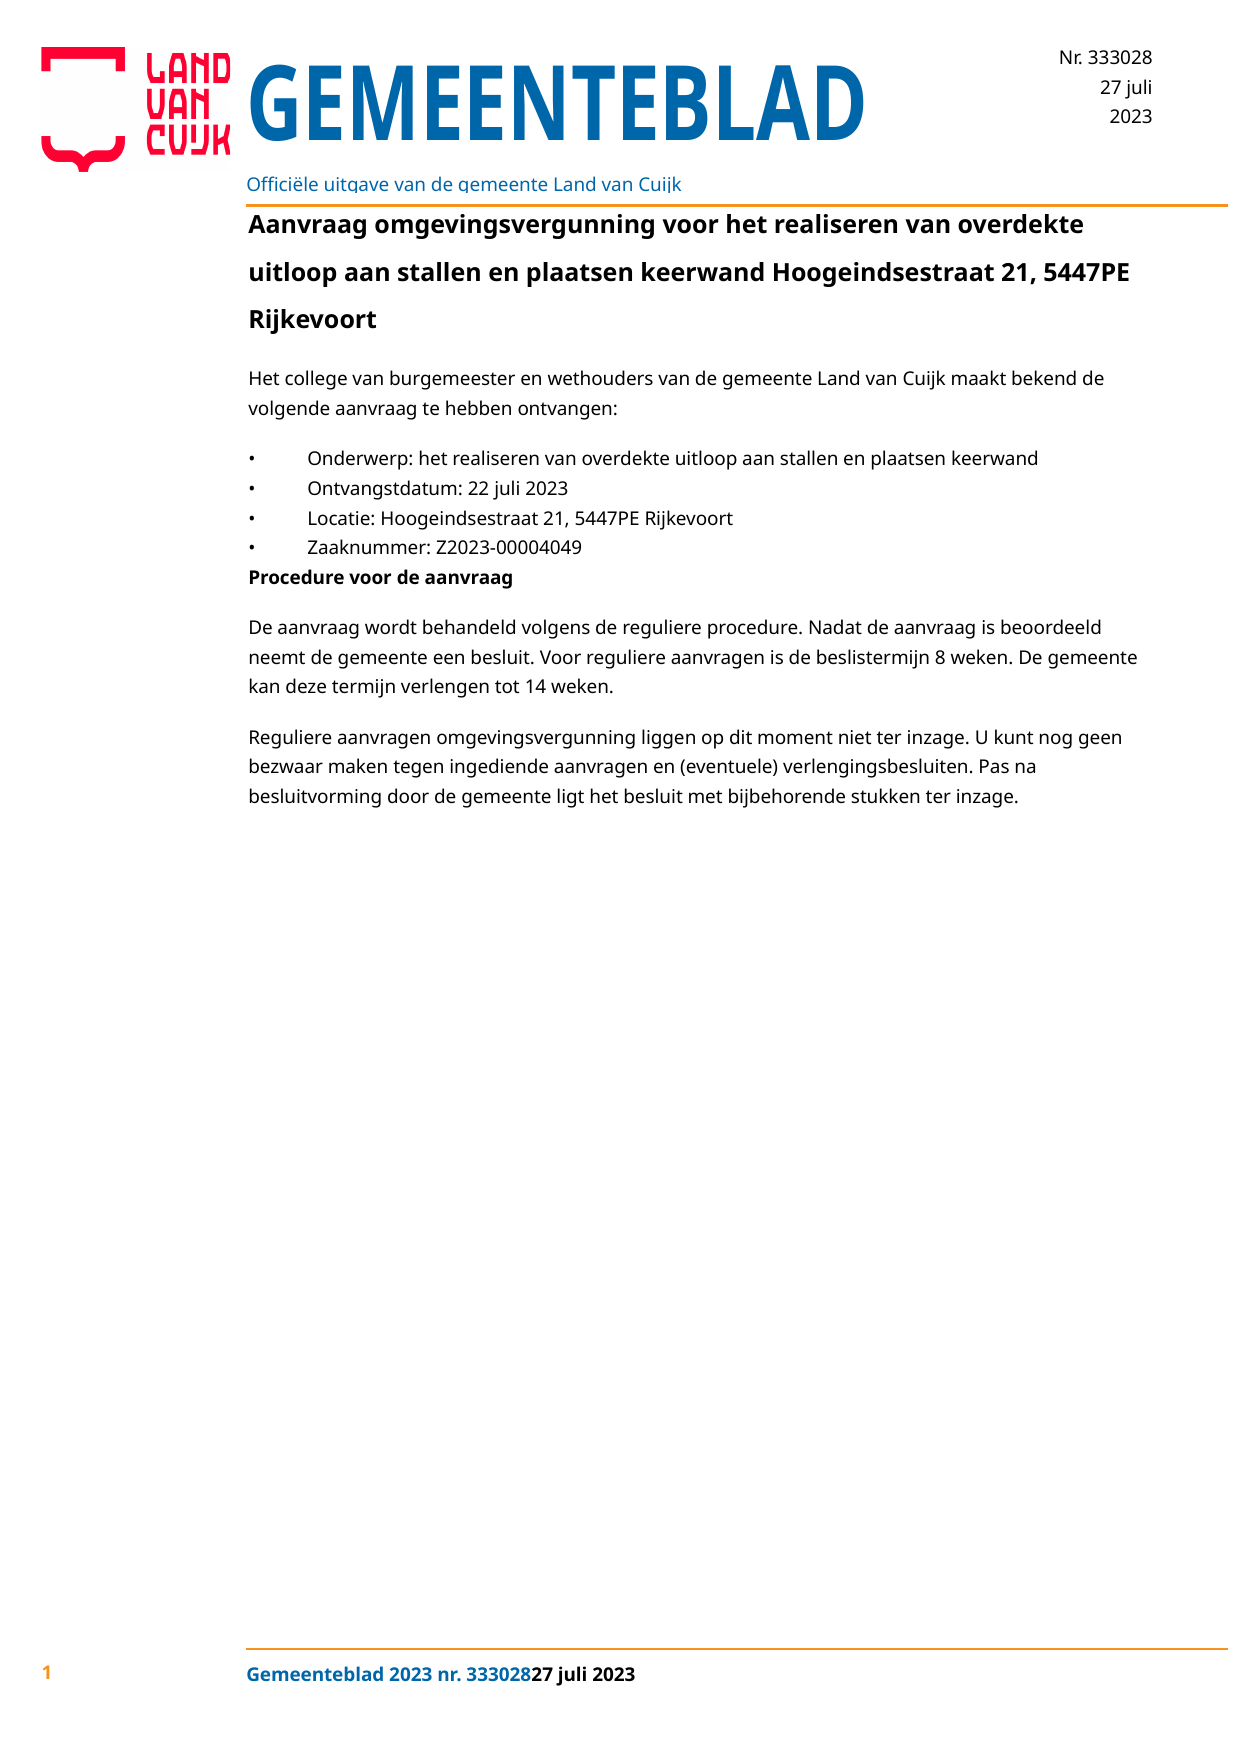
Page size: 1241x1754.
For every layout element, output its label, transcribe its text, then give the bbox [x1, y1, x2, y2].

list Ontvangstdatum: 22 juli 2023 [248, 475, 1152, 501]
text Het college van burgemeester en wethouders van de gemeente Land van Cuijk maakt bekend de volgende aanvraag te hebben ontvangen: [248, 366, 1152, 421]
list Onderwerp: het realiseren van overdekte uitloop aan stallen en plaatsen keerwand [248, 446, 1152, 471]
text Procedure voor de aanvraag [248, 564, 1152, 589]
list Locatie: Hoogeindsestraat 21, 5447PE Rijkevoort [248, 505, 1152, 530]
text Reguliere aanvragen omgevingsvergunning liggen op dit moment niet ter inzage. U kunt nog geen bezwaar maken tegen ingediende aanvragen en (eventuele) verlengingsbesluiten. Pas na besluitvorming door de gemeente ligt het besluit met bijbehorende stukken ter inzage. [248, 724, 1152, 809]
list Zaaknummer: Z2023-00004049 [248, 534, 1152, 560]
text Aanvraag omgevingsvergunning voor het realiseren van overdekte uitloop aan stallen en plaatsen keerwand Hoogeindsestraat 21, 5447PE Rijkevoort [248, 207, 1152, 336]
text De aanvraag wordt behandeld volgens de reguliere procedure. Nadat de aanvraag is beoordeeld neemt de gemeente een besluit. Voor reguliere aanvragen is de beslistermijn 8 weken. De gemeente kan deze termijn verlengen tot 14 weken. [248, 614, 1152, 699]
picture [41, 47, 231, 172]
